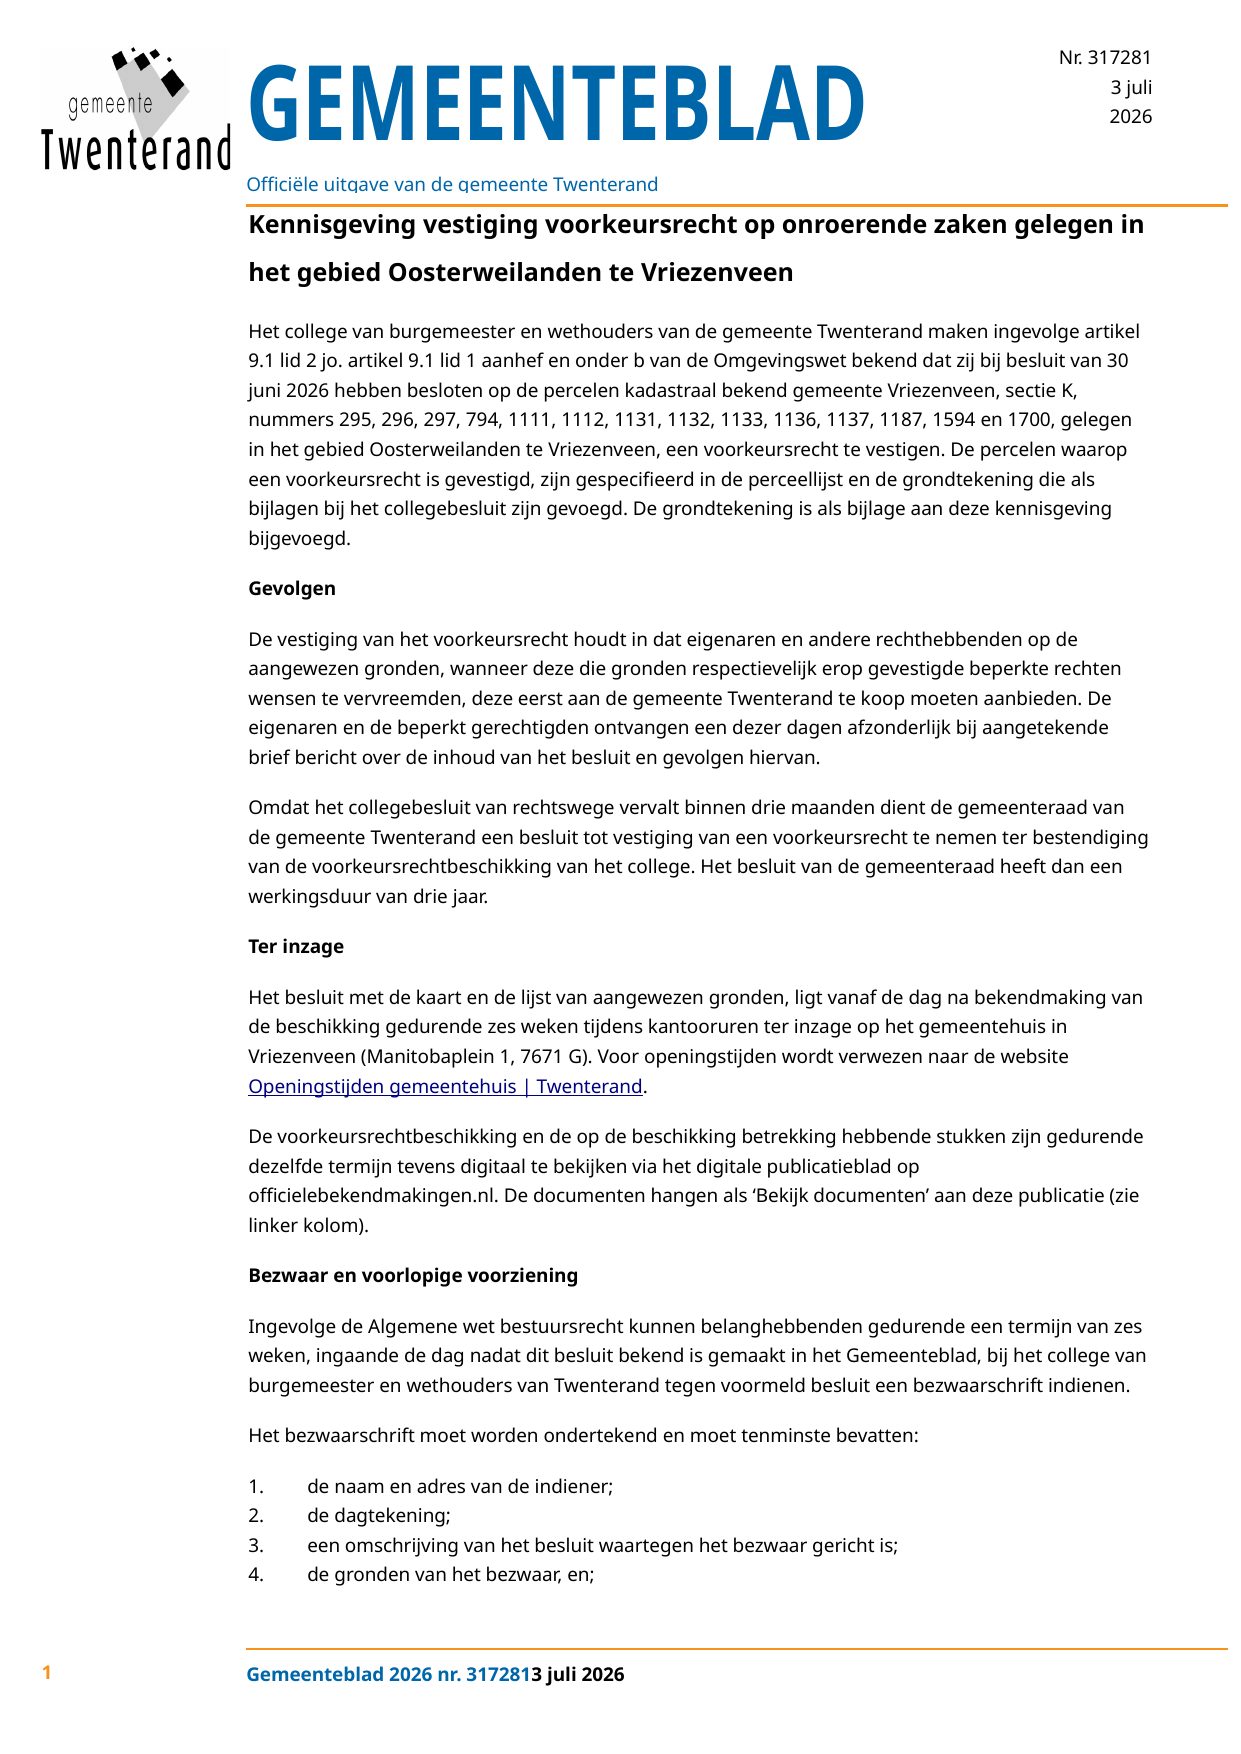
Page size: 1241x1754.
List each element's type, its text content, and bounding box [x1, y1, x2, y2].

text De voorkeursrechtbeschikking en de op de beschikking betrekking hebbende stukken zijn gedurende dezelfde termijn tevens digitaal te bekijken via het digitale publicatieblad op officielebekendmakingen.nl. De documenten hangen als ‘Bekijk documenten’ aan deze publicatie (zie linker kolom). [248, 1123, 1152, 1238]
text Kennisgeving vestiging voorkeursrecht op onroerende zaken gelegen in het gebied Oosterweilanden te Vriezenveen [248, 207, 1152, 288]
text Gevolgen [248, 575, 1152, 601]
list de dagtekening; [248, 1502, 1152, 1528]
text Het besluit met de kaart en de lijst van aangewezen gronden, ligt vanaf de dag na bekendmaking van de beschikking gedurende zes weken tijdens kantooruren ter inzage op het gemeentehuis in Vriezenveen (Manitobaplein 1, 7671 G). Voor openingstijden wordt verwezen naar de website Openingstijden gemeentehuis | Twenterand. [248, 984, 1152, 1099]
list de naam en adres van de indiener; [248, 1473, 1152, 1499]
list een omschrijving van het besluit waartegen het bezwaar gericht is; [248, 1532, 1152, 1558]
text Het bezwaarschrift moet worden ondertekend en moet tenminste bevatten: [248, 1422, 1152, 1448]
text Het college van burgemeester en wethouders van de gemeente Twenterand maken ingevolge artikel 9.1 lid 2 jo. artikel 9.1 lid 1 aanhef en onder b van de Omgevingswet bekend dat zij bij besluit van 30 juni 2026 hebben besloten op de percelen kadastraal bekend gemeente Vriezenveen, sectie K, nummers 295, 296, 297, 794, 1111, 1112, 1131, 1132, 1133, 1136, 1137, 1187, 1594 en 1700, gelegen in het gebied Oosterweilanden te Vriezenveen, een voorkeursrecht te vestigen. De percelen waarop een voorkeursrecht is gevestigd, zijn gespecifieerd in de perceellijst en de grondtekening die als bijlagen bij het collegebesluit zijn gevoegd. De grondtekening is als bijlage aan deze kennisgeving bijgevoegd. [248, 318, 1152, 551]
picture [41, 47, 231, 172]
text De vestiging van het voorkeursrecht houdt in dat eigenaren en andere rechthebbenden op de aangewezen gronden, wanneer deze die gronden respectievelijk erop gevestigde beperkte rechten wensen te vervreemden, deze eerst aan de gemeente Twenterand te koop moeten aanbieden. De eigenaren en de beperkt gerechtigden ontvangen een dezer dagen afzonderlijk bij aangetekende brief bericht over de inhoud van het besluit en gevolgen hiervan. [248, 626, 1152, 770]
text Bezwaar en voorlopige voorziening [248, 1262, 1152, 1288]
text Ingevolge de Algemene wet bestuursrecht kunnen belanghebbenden gedurende een termijn van zes weken, ingaande de dag nadat dit besluit bekend is gemaakt in het Gemeenteblad, bij het college van burgemeester en wethouders van Twenterand tegen voormeld besluit een bezwaarschrift indienen. [248, 1313, 1152, 1398]
text Ter inzage [248, 934, 1152, 959]
list de gronden van het bezwaar, en; [248, 1562, 1152, 1587]
text Omdat het collegebesluit van rechtswege vervalt binnen drie maanden dient de gemeenteraad van de gemeente Twenterand een besluit tot vestiging van een voorkeursrecht te nemen ter bestendiging van de voorkeursrechtbeschikking van het college. Het besluit van de gemeenteraad heeft dan een werkingsduur van drie jaar. [248, 794, 1152, 909]
